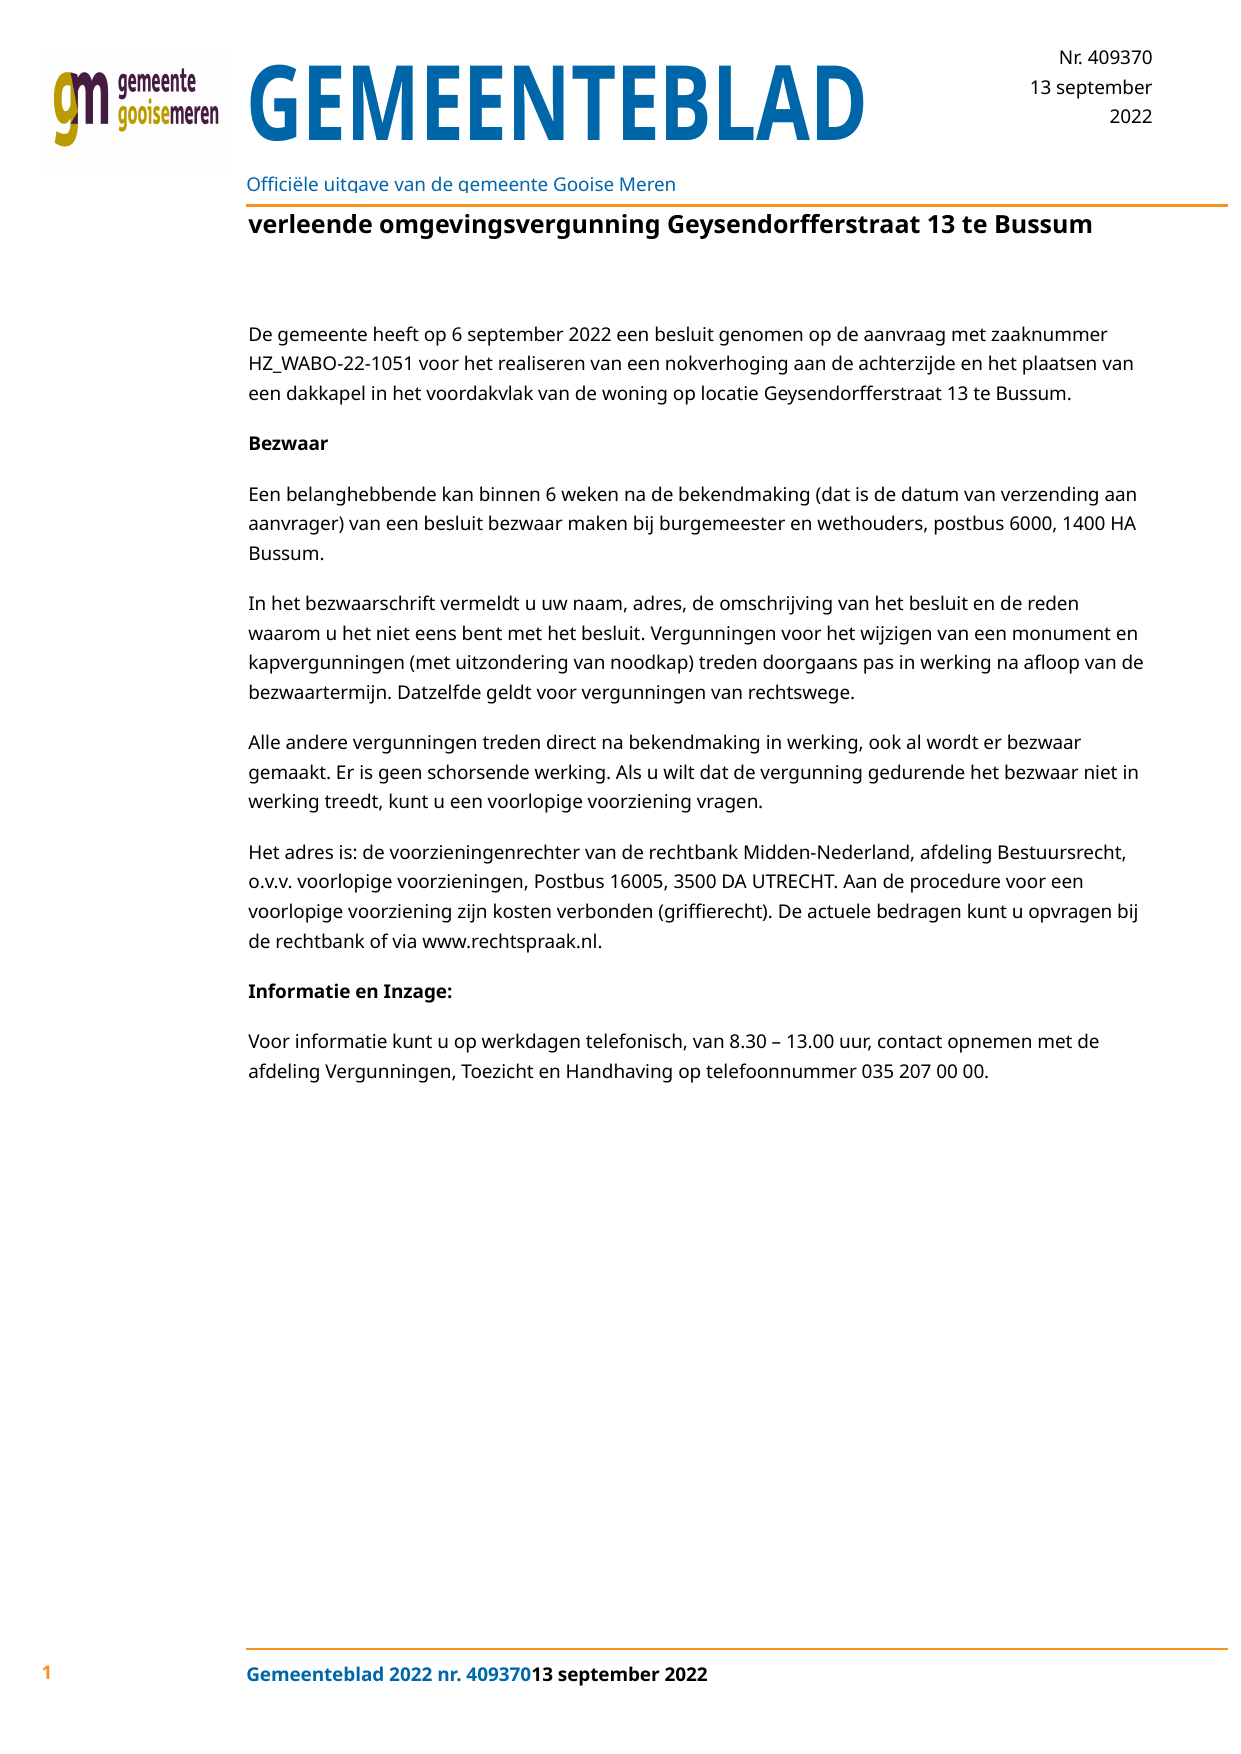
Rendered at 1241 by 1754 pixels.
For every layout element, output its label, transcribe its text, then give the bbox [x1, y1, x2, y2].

text Een belanghebbende kan binnen 6 weken na de bekendmaking (dat is de datum van verzending aan aanvrager) van een besluit bezwaar maken bij burgemeester en wethouders, postbus 6000, 1400 HA Bussum. [248, 481, 1152, 566]
text Alle andere vergunningen treden direct na bekendmaking in werking, ook al wordt er bezwaar gemaakt. Er is geen schorsende werking. Als u wilt dat de vergunning gedurende het bezwaar niet in werking treedt, kunt u een voorlopige voorziening vragen. [248, 729, 1152, 814]
text Bezwaar [248, 430, 1152, 456]
text Informatie en Inzage: [248, 978, 1152, 1004]
text Het adres is: de voorzieningenrechter van de rechtbank Midden-Nederland, afdeling Bestuursrecht, o.v.v. voorlopige voorzieningen, Postbus 16005, 3500 DA UTRECHT. Aan de procedure voor een voorlopige voorziening zijn kosten verbonden (griffierecht). De actuele bedragen kunt u opvragen bij de rechtbank of via www.rechtspraak.nl. [248, 839, 1152, 953]
text In het bezwaarschrift vermeldt u uw naam, adres, de omschrijving van het besluit en de reden waarom u het niet eens bent met het besluit. Vergunningen voor het wijzigen van een monument en kapvergunningen (met uitzondering van noodkap) treden doorgaans pas in werking na afloop van de bezwaartermijn. Datzelfde geldt voor vergunningen van rechtswege. [248, 590, 1152, 705]
text verleende omgevingsvergunning Geysendorfferstraat 13 te Bussum [248, 207, 1152, 241]
text De gemeente heeft op 6 september 2022 een besluit genomen op de aanvraag met zaaknummer HZ_WABO-22-1051 voor het realiseren van een nokverhoging aan de achterzijde en het plaatsen van een dakkapel in het voordakvlak van de woning op locatie Geysendorfferstraat 13 te Bussum. [248, 321, 1152, 406]
text Voor informatie kunt u op werkdagen telefonisch, van 8.30 – 13.00 uur, contact opnemen met de afdeling Vergunningen, Toezicht en Handhaving op telefoonnummer 035 207 00 00. [248, 1029, 1152, 1084]
picture [41, 47, 231, 172]
